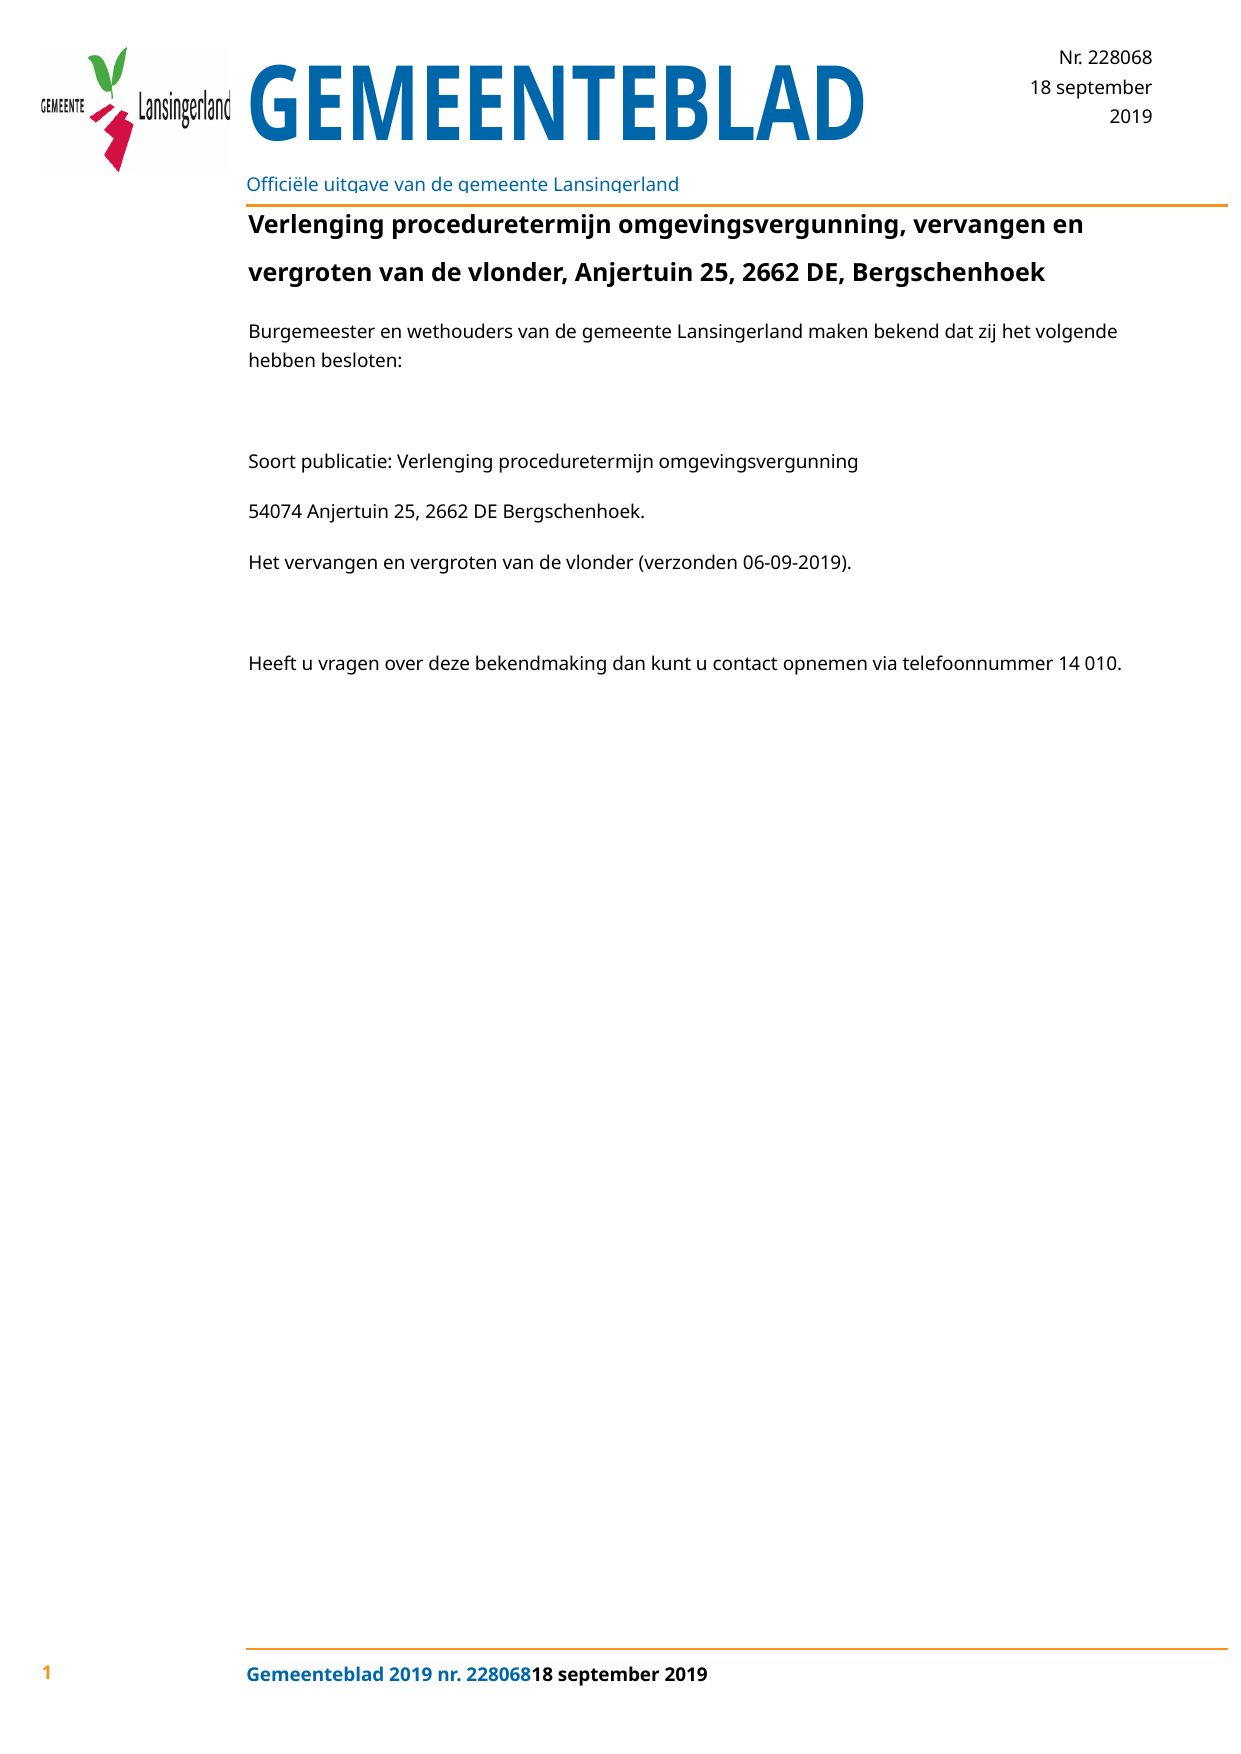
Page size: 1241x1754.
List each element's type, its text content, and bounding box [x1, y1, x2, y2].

picture [41, 47, 231, 172]
text Soort publicatie: Verlenging proceduretermijn omgevingsvergunning [248, 448, 1152, 474]
text Burgemeester en wethouders van de gemeente Lansingerland maken bekend dat zij het volgende hebben besloten: [248, 318, 1152, 373]
text 54074 Anjertuin 25, 2662 DE Bergschenhoek. [248, 499, 1152, 524]
text Verlenging proceduretermijn omgevingsvergunning, vervangen en vergroten van de vlonder, Anjertuin 25, 2662 DE, Bergschenhoek [248, 207, 1152, 288]
text Heeft u vragen over deze bekendmaking dan kunt u contact opnemen via telefoonnummer 14 010. [248, 650, 1152, 676]
text Het vervangen en vergroten van de vlonder (verzonden 06-09-2019). [248, 549, 1152, 575]
